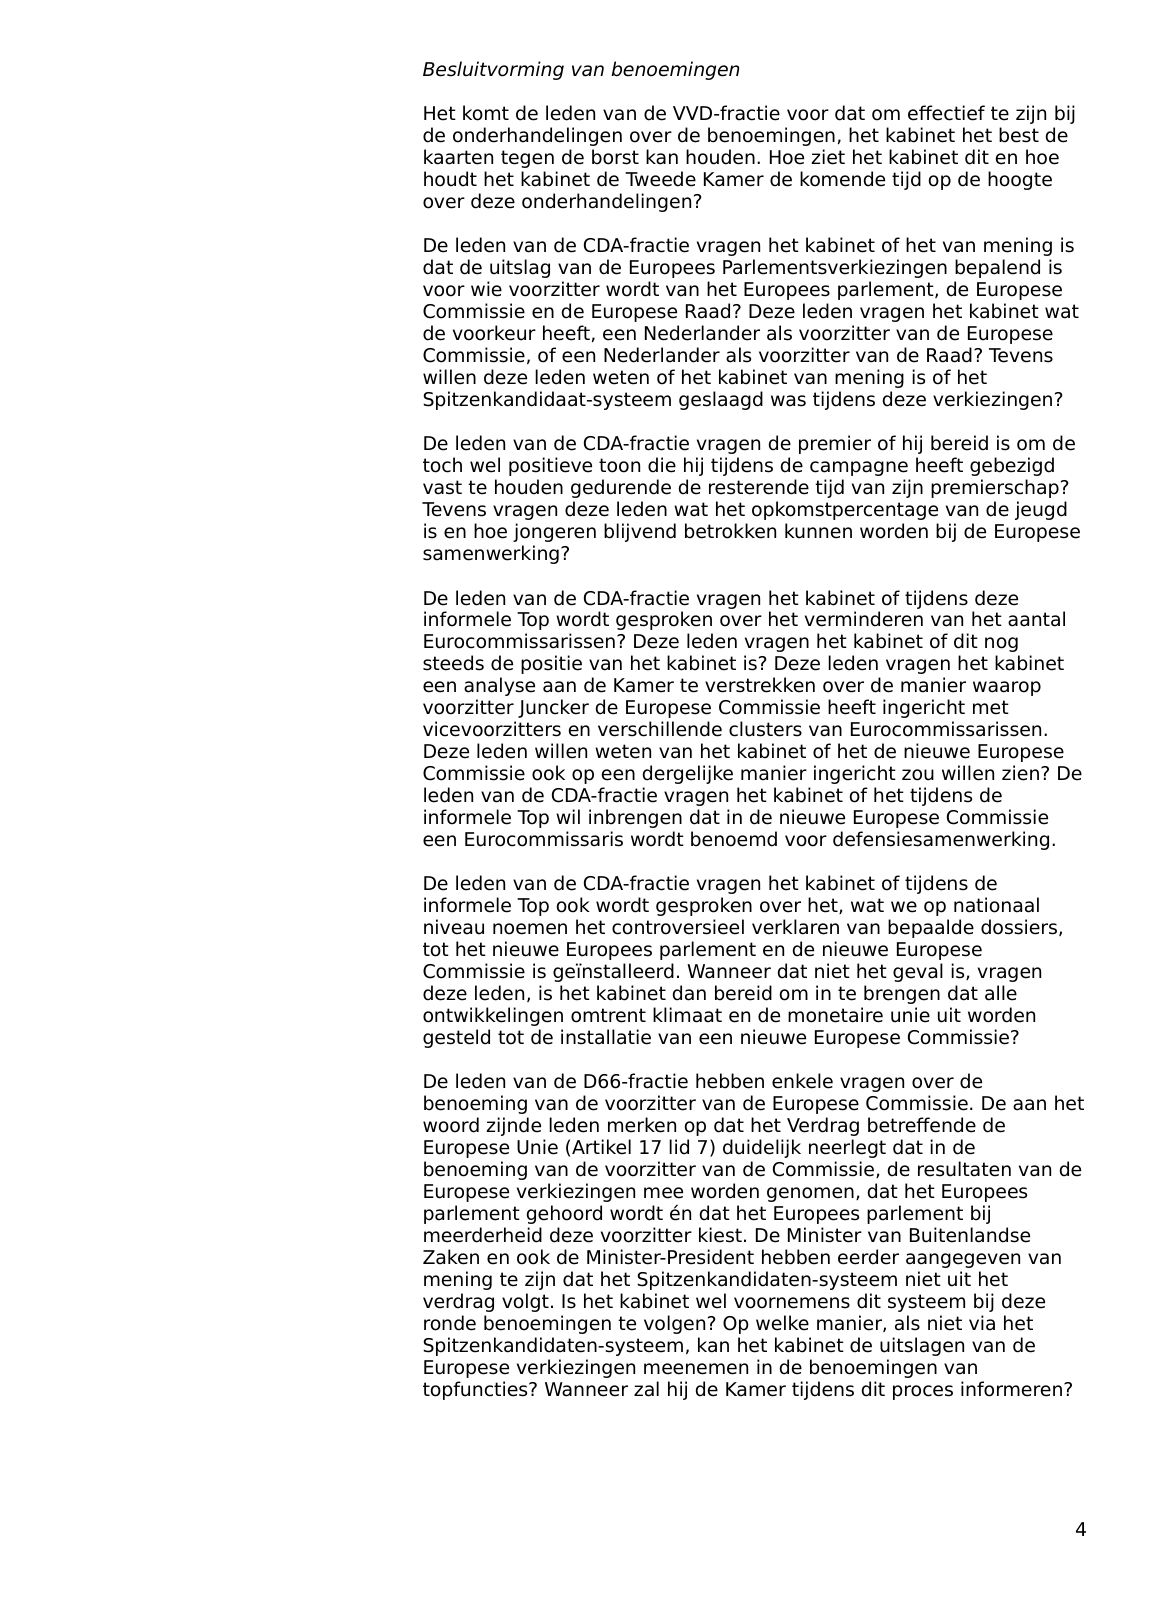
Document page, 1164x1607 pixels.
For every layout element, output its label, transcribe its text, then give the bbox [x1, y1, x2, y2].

text De leden van de CDA-fractie vragen de premier of hij bereid is om de toch wel positieve toon die hij tijdens de campagne heeft gebezigd vast te houden gedurende de resterende tijd van zijn premierschap? Tevens vragen deze leden wat het opkomstpercentage van de jeugd is en hoe jongeren blijvend betrokken kunnen worden bij de Europese samenwerking? [422, 433, 1087, 565]
subtitle Besluitvorming van benoemingen [422, 59, 1087, 81]
text De leden van de D66-fractie hebben enkele vragen over de benoeming van de voorzitter van de Europese Commissie. De aan het woord zijnde leden merken op dat het Verdrag betreffende de Europese Unie (Artikel 17 lid 7) duidelijk neerlegt dat in de benoeming van de voorzitter van de Commissie, de resultaten van de Europese verkiezingen mee worden genomen, dat het Europees parlement gehoord wordt én dat het Europees parlement bij meerderheid deze voorzitter kiest. De Minister van Buitenlandse Zaken en ook de Minister-President hebben eerder aangegeven van mening te zijn dat het Spitzenkandidaten-systeem niet uit het verdrag volgt. Is het kabinet wel voornemens dit systeem bij deze ronde benoemingen te volgen? Op welke manier, als niet via het Spitzenkandidaten-systeem, kan het kabinet de uitslagen van de Europese verkiezingen meenemen in de benoemingen van topfuncties? Wanneer zal hij de Kamer tijdens dit proces informeren? [422, 1071, 1087, 1401]
text De leden van de CDA-fractie vragen het kabinet of tijdens deze informele Top wordt gesproken over het verminderen van het aantal Eurocommissarissen? Deze leden vragen het kabinet of dit nog steeds de positie van het kabinet is? Deze leden vragen het kabinet een analyse aan de Kamer te verstrekken over de manier waarop voorzitter Juncker de Europese Commissie heeft ingericht met vicevoorzitters en verschillende clusters van Eurocommissarissen. Deze leden willen weten van het kabinet of het de nieuwe Europese Commissie ook op een dergelijke manier ingericht zou willen zien? De leden van de CDA-fractie vragen het kabinet of het tijdens de informele Top wil inbrengen dat in de nieuwe Europese Commissie een Eurocommissaris wordt benoemd voor defensiesamenwerking. [422, 587, 1087, 851]
text De leden van de CDA-fractie vragen het kabinet of het van mening is dat de uitslag van de Europees Parlementsverkiezingen bepalend is voor wie voorzitter wordt van het Europees parlement, de Europese Commissie en de Europese Raad? Deze leden vragen het kabinet wat de voorkeur heeft, een Nederlander als voorzitter van de Europese Commissie, of een Nederlander als voorzitter van de Raad? Tevens willen deze leden weten of het kabinet van mening is of het Spitzenkandidaat-systeem geslaagd was tijdens deze verkiezingen? [422, 235, 1087, 411]
text Het komt de leden van de VVD-fractie voor dat om effectief te zijn bij de onderhandelingen over de benoemingen, het kabinet het best de kaarten tegen de borst kan houden. Hoe ziet het kabinet dit en hoe houdt het kabinet de Tweede Kamer de komende tijd op de hoogte over deze onderhandelingen? [422, 103, 1087, 213]
text De leden van de CDA-fractie vragen het kabinet of tijdens de informele Top ook wordt gesproken over het, wat we op nationaal niveau noemen het controversieel verklaren van bepaalde dossiers, tot het nieuwe Europees parlement en de nieuwe Europese Commissie is geïnstalleerd. Wanneer dat niet het geval is, vragen deze leden, is het kabinet dan bereid om in te brengen dat alle ontwikkelingen omtrent klimaat en de monetaire unie uit worden gesteld tot de installatie van een nieuwe Europese Commissie? [422, 873, 1087, 1049]
